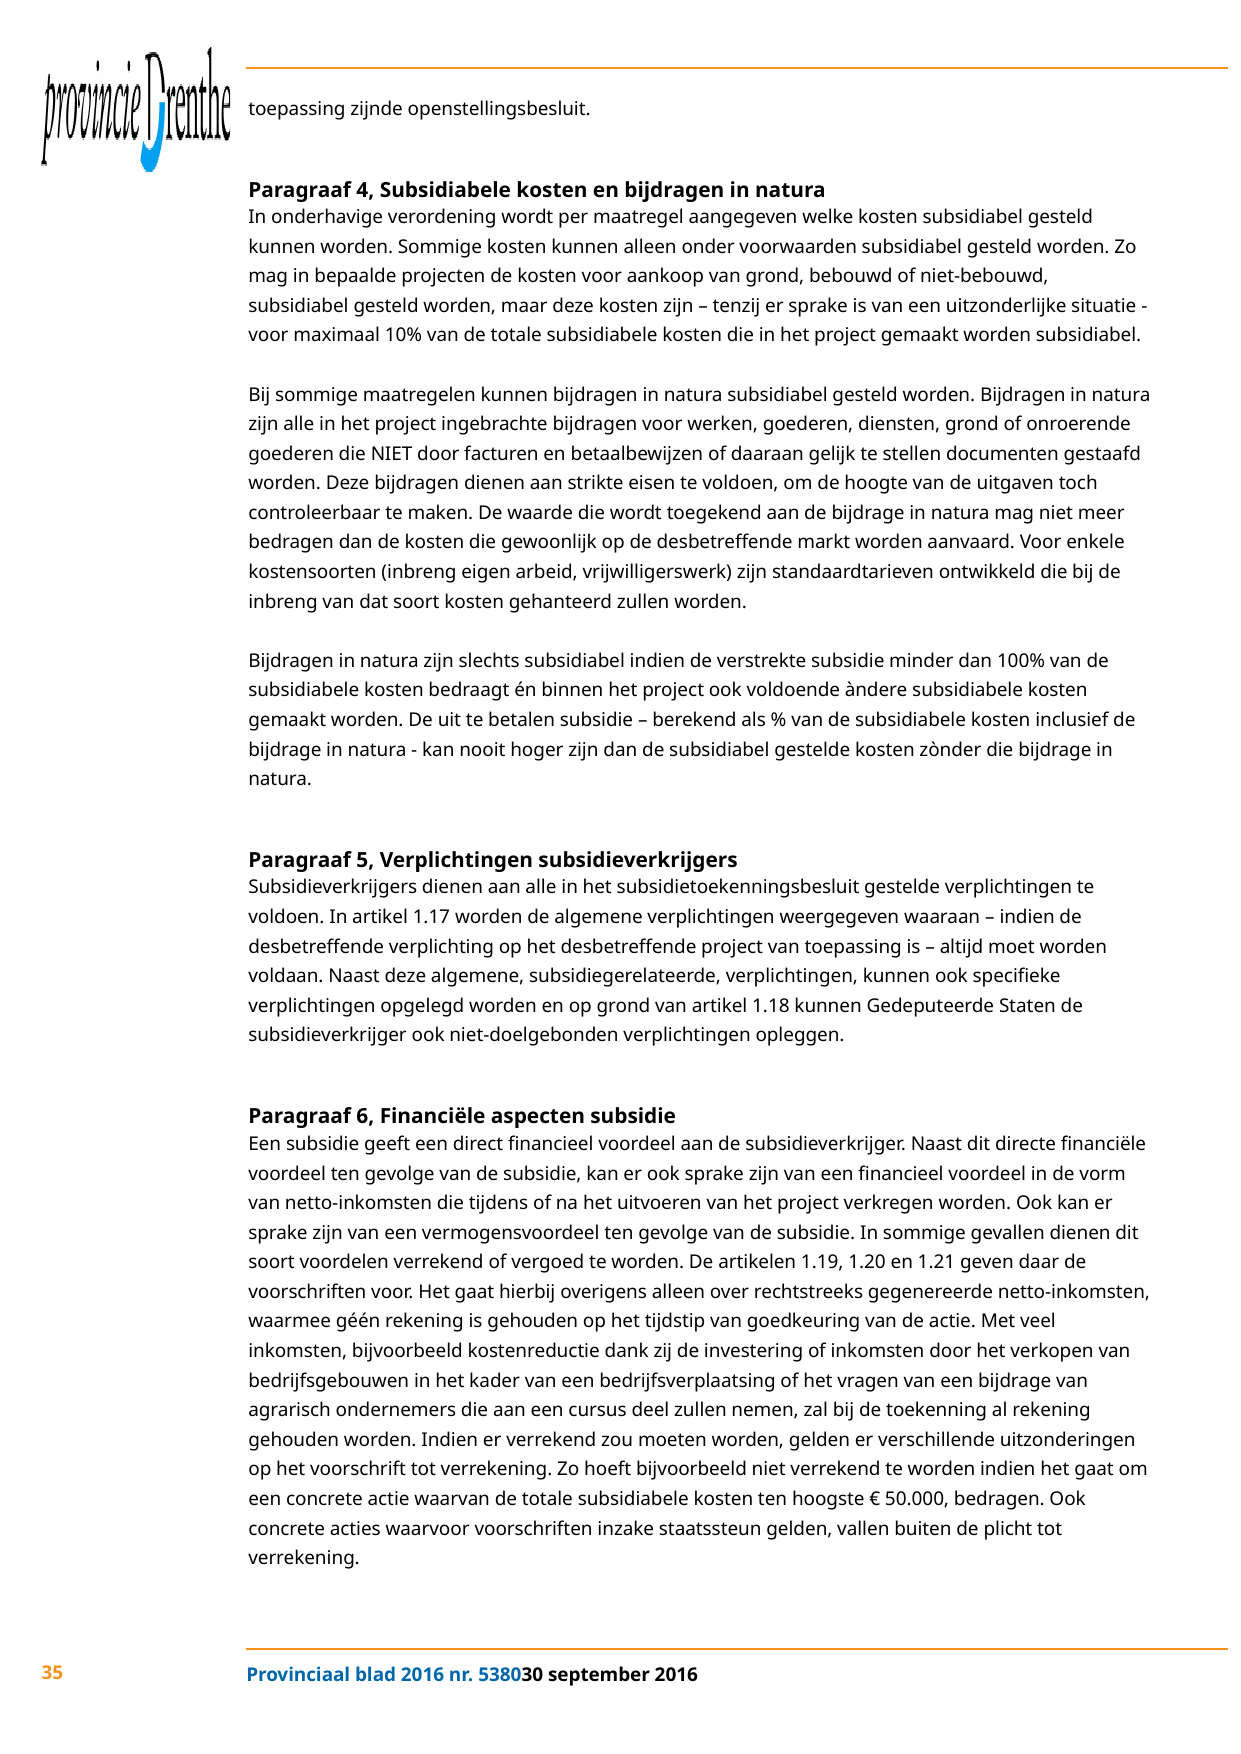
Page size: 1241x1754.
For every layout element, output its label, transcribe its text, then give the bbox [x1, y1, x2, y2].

text Een subsidie geeft een direct financieel voordeel aan de subsidieverkrijger. Naast dit directe financiële voordeel ten gevolge van de subsidie, kan er ook sprake zijn van een financieel voordeel in de vorm van netto-inkomsten die tijdens of na het uitvoeren van het project verkregen worden. Ook kan er sprake zijn van een vermogensvoordeel ten gevolge van de subsidie. In sommige gevallen dienen dit soort voordelen verrekend of vergoed te worden. De artikelen 1.19, 1.20 en 1.21 geven daar de voorschriften voor. Het gaat hierbij overigens alleen over rechtstreeks gegenereerde netto-inkomsten, waarmee géén rekening is gehouden op het tijdstip van goedkeuring van de actie. Met veel inkomsten, bijvoorbeeld kostenreductie dank zij de investering of inkomsten door het verkopen van bedrijfsgebouwen in het kader van een bedrijfsverplaatsing of het vragen van een bijdrage van agrarisch ondernemers die aan een cursus deel zullen nemen, zal bij de toekenning al rekening gehouden worden. Indien er verrekend zou moeten worden, gelden er verschillende uitzonderingen op het voorschrift tot verrekening. Zo hoeft bijvoorbeeld niet verrekend te worden indien het gaat om een concrete actie waarvan de totale subsidiabele kosten ten hoogste € 50.000, bedragen. Ook concrete acties waarvoor voorschriften inzake staatssteun gelden, vallen buiten de plicht tot verrekening. [248, 1130, 1152, 1570]
text In onderhavige verordening wordt per maatregel aangegeven welke kosten subsidiabel gesteld kunnen worden. Sommige kosten kunnen alleen onder voorwaarden subsidiabel gesteld worden. Zo mag in bepaalde projecten de kosten voor aankoop van grond, bebouwd of niet-bebouwd, subsidiabel gesteld worden, maar deze kosten zijn – tenzij er sprake is van een uitzonderlijke situatie - voor maximaal 10% van de totale subsidiabele kosten die in het project gemaakt worden subsidiabel. [248, 203, 1152, 347]
text toepassing zijnde openstellingsbesluit. [248, 95, 1152, 121]
text Bijdragen in natura zijn slechts subsidiabel indien de verstrekte subsidie minder dan 100% van de subsidiabele kosten bedraagt én binnen het project ook voldoende àndere subsidiabele kosten gemaakt worden. De uit te betalen subsidie – berekend als % van de subsidiabele kosten inclusief de bijdrage in natura - kan nooit hoger zijn dan de subsidiabel gestelde kosten zònder die bijdrage in natura. [248, 647, 1152, 791]
text Subsidieverkrijgers dienen aan alle in het subsidietoekenningsbesluit gestelde verplichtingen te voldoen. In artikel 1.17 worden de algemene verplichtingen weergegeven waaraan – indien de desbetreffende verplichting op het desbetreffende project van toepassing is – altijd moet worden voldaan. Naast deze algemene, subsidiegerelateerde, verplichtingen, kunnen ook specifieke verplichtingen opgelegd worden en op grond van artikel 1.18 kunnen Gedeputeerde Staten de subsidieverkrijger ook niet-doelgebonden verplichtingen opleggen. [248, 874, 1152, 1047]
text Paragraaf 6, Financiële aspecten subsidie [248, 1102, 1152, 1130]
text Bij sommige maatregelen kunnen bijdragen in natura subsidiabel gesteld worden. Bijdragen in natura zijn alle in het project ingebrachte bijdragen voor werken, goederen, diensten, grond of onroerende goederen die NIET door facturen en betaalbewijzen of daaraan gelijk te stellen documenten gestaafd worden. Deze bijdragen dienen aan strikte eisen te voldoen, om de hoogte van de uitgaven toch controleerbaar te maken. De waarde die wordt toegekend aan de bijdrage in natura mag niet meer bedragen dan de kosten die gewoonlijk op de desbetreffende markt worden aanvaard. Voor enkele kostensoorten (inbreng eigen arbeid, vrijwilligerswerk) zijn standaardtarieven ontwikkeld die bij de inbreng van dat soort kosten gehanteerd zullen worden. [248, 381, 1152, 613]
picture [41, 47, 231, 172]
text Paragraaf 4, Subsidiabele kosten en bijdragen in natura [248, 175, 1152, 203]
text Paragraaf 5, Verplichtingen subsidieverkrijgers [248, 845, 1152, 874]
